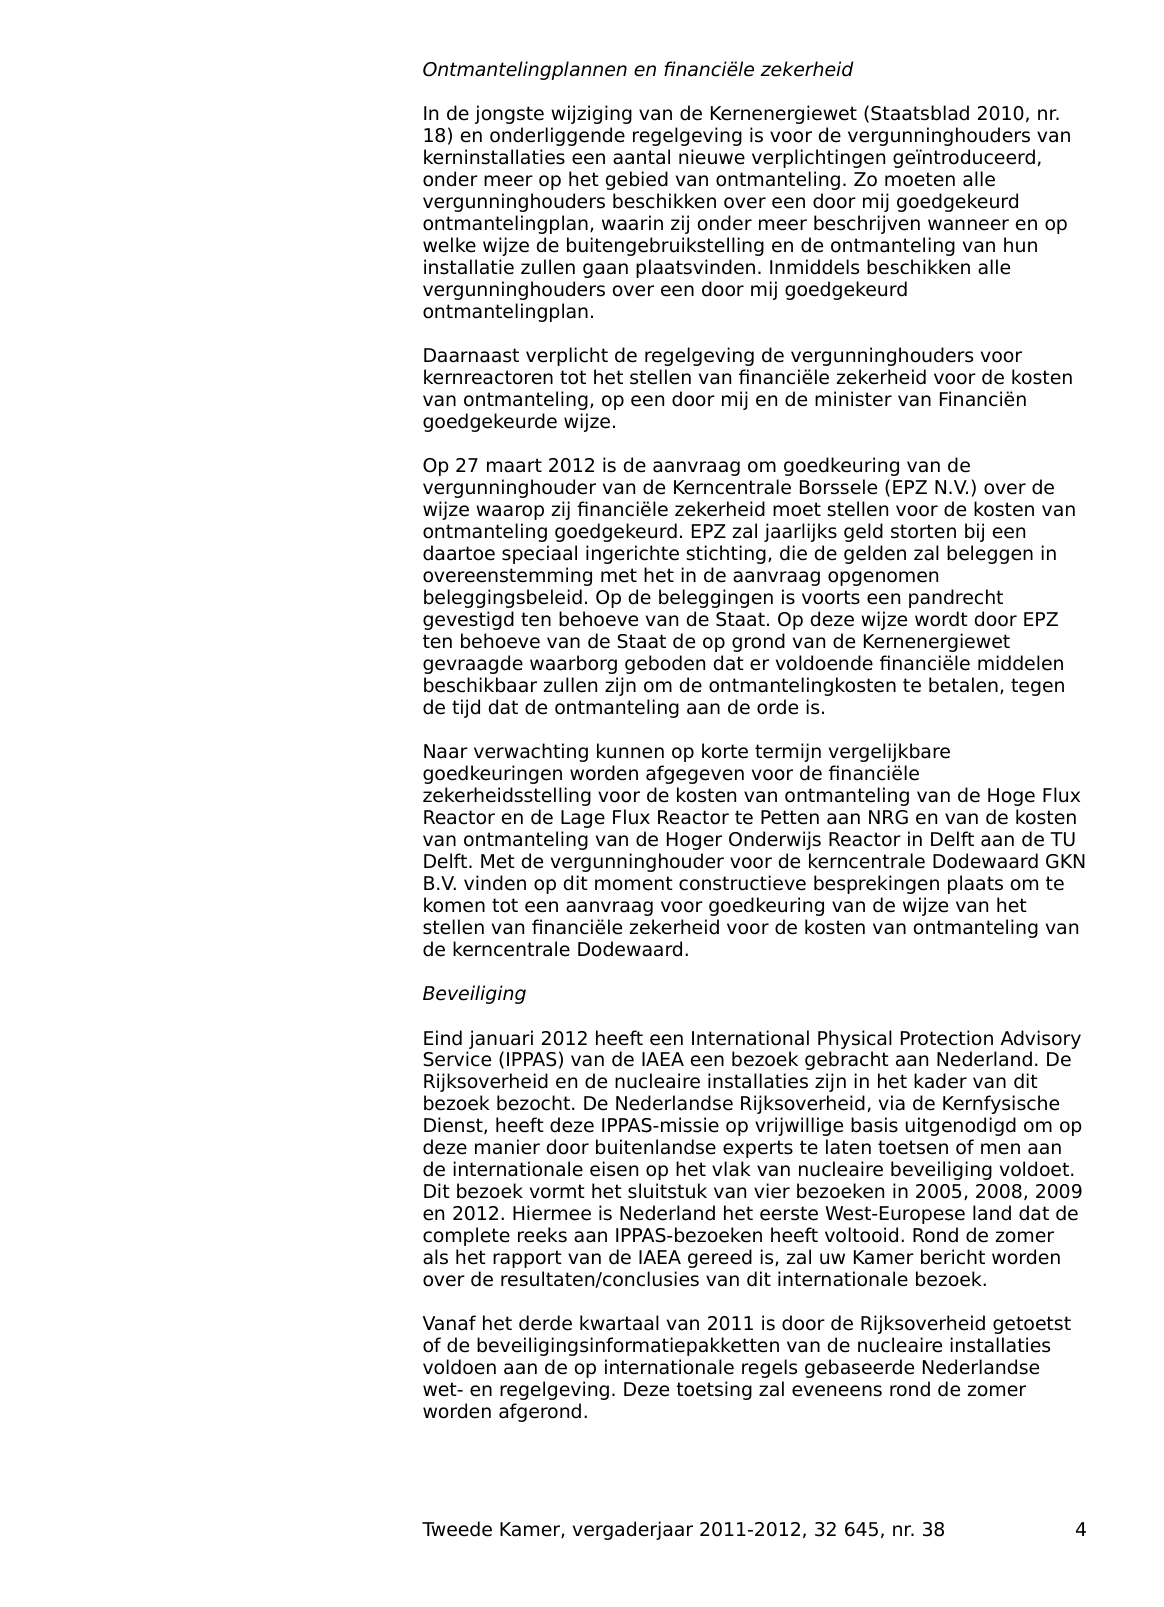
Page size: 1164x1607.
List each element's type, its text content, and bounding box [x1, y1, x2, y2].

text Naar verwachting kunnen op korte termijn vergelijkbare goedkeuringen worden afgegeven voor de financiële zekerheidsstelling voor de kosten van ontmanteling van de Hoge Flux Reactor en de Lage Flux Reactor te Petten aan NRG en van de kosten van ontmanteling van de Hoger Onderwijs Reactor in Delft aan de TU Delft. Met de vergunninghouder voor de kerncentrale Dodewaard GKN B.V. vinden op dit moment constructieve besprekingen plaats om te komen tot een aanvraag voor goedkeuring van de wijze van het stellen van financiële zekerheid voor de kosten van ontmanteling van de kerncentrale Dodewaard. [422, 741, 1087, 961]
text Eind januari 2012 heeft een International Physical Protection Advisory Service (IPPAS) van de IAEA een bezoek gebracht aan Nederland. De Rijksoverheid en de nucleaire installaties zijn in het kader van dit bezoek bezocht. De Nederlandse Rijksoverheid, via de Kernfysische Dienst, heeft deze IPPAS-missie op vrijwillige basis uitgenodigd om op deze manier door buitenlandse experts te laten toetsen of men aan de internationale eisen op het vlak van nucleaire beveiliging voldoet. Dit bezoek vormt het sluitstuk van vier bezoeken in 2005, 2008, 2009 en 2012. Hiermee is Nederland het eerste West-Europese land dat de complete reeks aan IPPAS-bezoeken heeft voltooid. Rond de zomer als het rapport van de IAEA gereed is, zal uw Kamer bericht worden over de resultaten/conclusies van dit internationale bezoek. [422, 1027, 1087, 1291]
text In de jongste wijziging van de Kernenergiewet (Staatsblad 2010, nr. 18) en onderliggende regelgeving is voor de vergunninghouders van kerninstallaties een aantal nieuwe verplichtingen geïntroduceerd, onder meer op het gebied van ontmanteling. Zo moeten alle vergunninghouders beschikken over een door mij goedgekeurd ontmantelingplan, waarin zij onder meer beschrijven wanneer en op welke wijze de buitengebruikstelling en de ontmanteling van hun installatie zullen gaan plaatsvinden. Inmiddels beschikken alle vergunninghouders over een door mij goedgekeurd ontmantelingplan. [422, 103, 1087, 323]
subtitle Ontmantelingplannen en financiële zekerheid [422, 59, 1087, 81]
text Vanaf het derde kwartaal van 2011 is door de Rijksoverheid getoetst of de beveiligingsinformatiepakketten van de nucleaire installaties voldoen aan de op internationale regels gebaseerde Nederlandse wet- en regelgeving. Deze toetsing zal eveneens rond de zomer worden afgerond. [422, 1313, 1087, 1423]
text Daarnaast verplicht de regelgeving de vergunninghouders voor kernreactoren tot het stellen van financiële zekerheid voor de kosten van ontmanteling, op een door mij en de minister van Financiën goedgekeurde wijze. [422, 345, 1087, 433]
subtitle Beveiliging [422, 983, 1087, 1005]
text Op 27 maart 2012 is de aanvraag om goedkeuring van de vergunninghouder van de Kerncentrale Borssele (EPZ N.V.) over de wijze waarop zij financiële zekerheid moet stellen voor de kosten van ontmanteling goedgekeurd. EPZ zal jaarlijks geld storten bij een daartoe speciaal ingerichte stichting, die de gelden zal beleggen in overeenstemming met het in de aanvraag opgenomen beleggingsbeleid. Op de beleggingen is voorts een pandrecht gevestigd ten behoeve van de Staat. Op deze wijze wordt door EPZ ten behoeve van de Staat de op grond van de Kernenergiewet gevraagde waarborg geboden dat er voldoende financiële middelen beschikbaar zullen zijn om de ontmantelingkosten te betalen, tegen de tijd dat de ontmanteling aan de orde is. [422, 455, 1087, 719]
